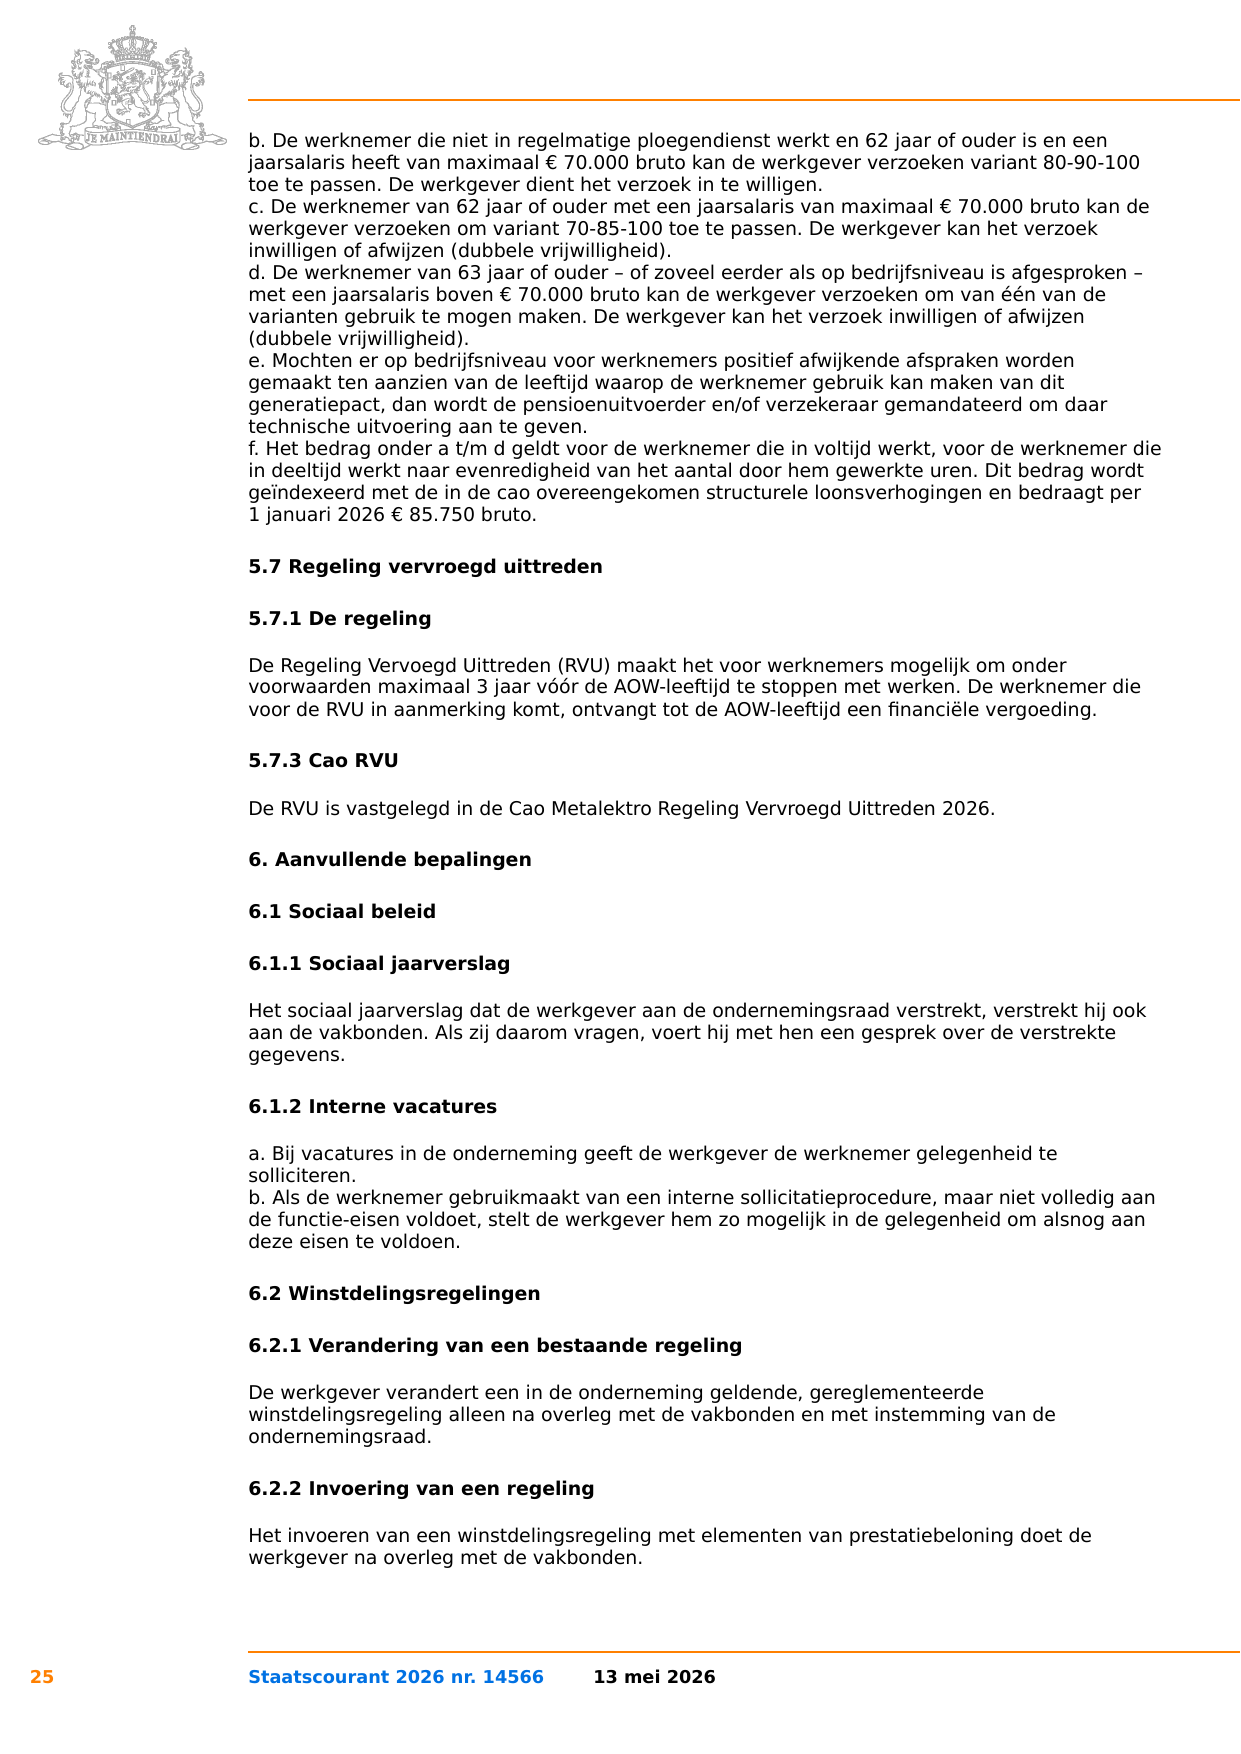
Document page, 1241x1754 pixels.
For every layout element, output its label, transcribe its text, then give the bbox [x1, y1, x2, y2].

text Het invoeren van een winstdelingsregeling met elementen van prestatiebeloning doet de werkgever na overleg met de vakbonden. [248, 1525, 1163, 1569]
text a. Bij vacatures in de onderneming geeft de werkgever de werknemer gelegenheid te solliciteren. [248, 1143, 1163, 1187]
text De werkgever verandert een in de onderneming geldende, gereglementeerde winstdelingsregeling alleen na overleg met de vakbonden en met instemming van de ondernemingsraad. [248, 1382, 1163, 1448]
text e. Mochten er op bedrijfsniveau voor werknemers positief afwijkende afspraken worden gemaakt ten aanzien van de leeftijd waarop de werknemer gebruik kan maken van dit generatiepact, dan wordt de pensioenuitvoerder en/of verzekeraar gemandateerd om daar technische uitvoering aan te geven. [248, 350, 1163, 438]
subtitle 6.1.1 Sociaal jaarverslag [248, 953, 1163, 975]
picture [38, 25, 227, 150]
text d. De werknemer van 63 jaar of ouder – of zoveel eerder als op bedrijfsniveau is afgesproken – met een jaarsalaris boven € 70.000 bruto kan de werkgever verzoeken om van één van de varianten gebruik te mogen maken. De werkgever kan het verzoek inwilligen of afwijzen (dubbele vrijwilligheid). [248, 262, 1163, 350]
text f. Het bedrag onder a t/m d geldt voor de werknemer die in voltijd werkt, voor de werknemer die in deeltijd werkt naar evenredigheid van het aantal door hem gewerkte uren. Dit bedrag wordt geïndexeerd met de in de cao overeengekomen structurele loonsverhogingen en bedraagt per 1 januari 2026 € 85.750 bruto. [248, 438, 1163, 526]
text b. De werknemer die niet in regelmatige ploegendienst werkt en 62 jaar of ouder is en een jaarsalaris heeft van maximaal € 70.000 bruto kan de werkgever verzoeken variant 80-90-100 toe te passen. De werkgever dient het verzoek in te willigen. [248, 130, 1163, 196]
subtitle 6. Aanvullende bepalingen [248, 849, 1163, 871]
subtitle 6.2 Winstdelingsregelingen [248, 1283, 1163, 1305]
subtitle 5.7 Regeling vervroegd uittreden [248, 556, 1163, 577]
text c. De werknemer van 62 jaar of ouder met een jaarsalaris van maximaal € 70.000 bruto kan de werkgever verzoeken om variant 70-85-100 toe te passen. De werkgever kan het verzoek inwilligen of afwijzen (dubbele vrijwilligheid). [248, 196, 1163, 262]
subtitle 5.7.3 Cao RVU [248, 750, 1163, 772]
text De Regeling Vervoegd Uittreden (RVU) maakt het voor werknemers mogelijk om onder voorwaarden maximaal 3 jaar vóór de AOW-leeftijd te stoppen met werken. De werknemer die voor de RVU in aanmerking komt, ontvangt tot de AOW-leeftijd een financiële vergoeding. [248, 654, 1163, 720]
subtitle 6.1 Sociaal beleid [248, 901, 1163, 923]
subtitle 6.2.1 Verandering van een bestaande regeling [248, 1335, 1163, 1357]
subtitle 5.7.1 De regeling [248, 607, 1163, 629]
subtitle 6.2.2 Invoering van een regeling [248, 1478, 1163, 1500]
text Het sociaal jaarverslag dat de werkgever aan de ondernemingsraad verstrekt, verstrekt hij ook aan de vakbonden. Als zij daarom vragen, voert hij met hen een gesprek over de verstrekte gegevens. [248, 1000, 1163, 1066]
subtitle 6.1.2 Interne vacatures [248, 1096, 1163, 1118]
text De RVU is vastgelegd in de Cao Metalektro Regeling Vervroegd Uittreden 2026. [248, 797, 1163, 819]
text b. Als de werknemer gebruikmaakt van een interne sollicitatieprocedure, maar niet volledig aan de functie-eisen voldoet, stelt de werkgever hem zo mogelijk in de gelegenheid om alsnog aan deze eisen te voldoen. [248, 1187, 1163, 1253]
